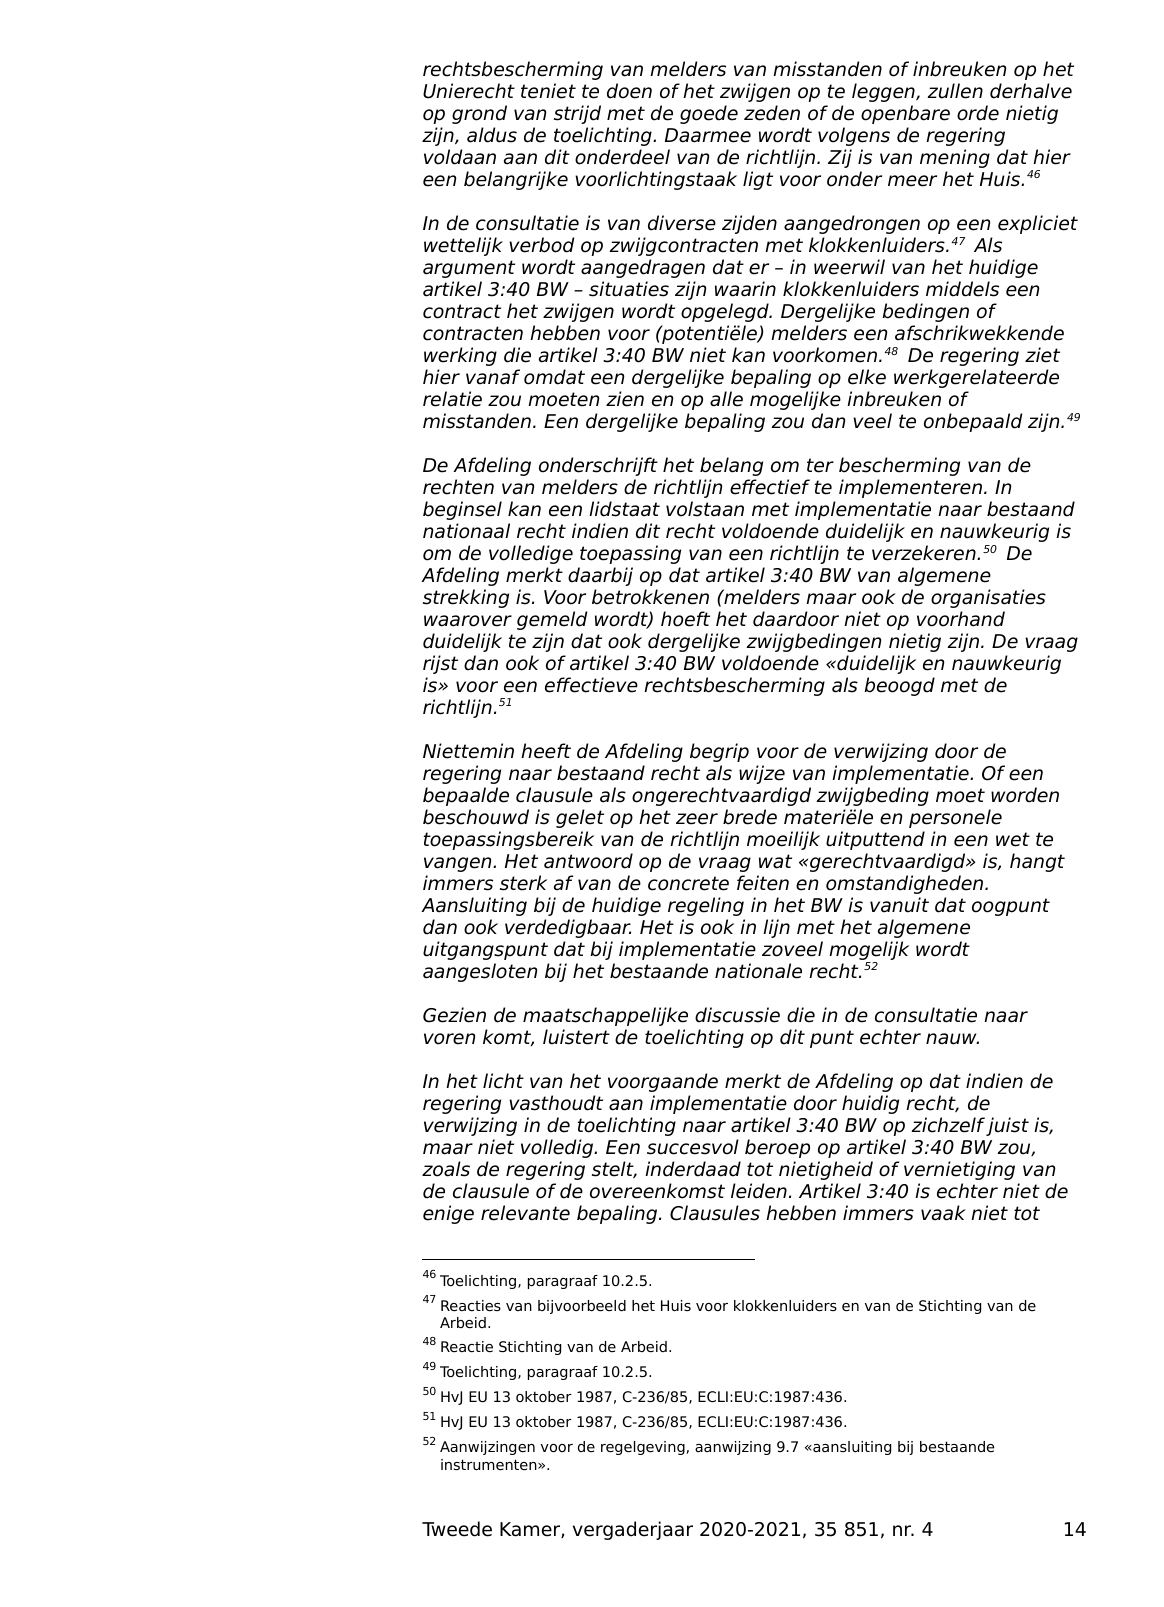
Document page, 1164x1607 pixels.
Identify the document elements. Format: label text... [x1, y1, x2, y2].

text De Afdeling onderschrijft het belang om ter bescherming van de rechten van melders de richtlijn effectief te implementeren. In beginsel kan een lidstaat volstaan met implementatie naar bestaand nationaal recht indien dit recht voldoende duidelijk en nauwkeurig is om de volledige toepassing van een richtlijn te verzekeren. De Afdeling merkt daarbij op dat artikel 3:40 BW van algemene strekking is. Voor betrokkenen (melders maar ook de organisaties waarover gemeld wordt) hoeft het daardoor niet op voorhand duidelijk te zijn dat ook dergelijke zwijgbedingen nietig zijn. De vraag rijst dan ook of artikel 3:40 BW voldoende «duidelijk en nauwkeurig is» voor een effectieve rechtsbescherming als beoogd met de richtlijn. [422, 455, 1087, 719]
text Toelichting, paragraaf 10.2.5. [422, 1360, 1087, 1382]
text Reactie Stichting van de Arbeid. [422, 1335, 1087, 1357]
text HvJ EU 13 oktober 1987, C-236/85, ECLI:EU:C:1987:436. [422, 1410, 1087, 1432]
text Toelichting, paragraaf 10.2.5. [422, 1268, 1087, 1291]
text rechtsbescherming van melders van misstanden of inbreuken op het Unierecht teniet te doen of het zwijgen op te leggen, zullen derhalve op grond van strijd met de goede zeden of de openbare orde nietig zijn, aldus de toelichting. Daarmee wordt volgens de regering voldaan aan dit onderdeel van de richtlijn. Zij is van mening dat hier een belangrijke voorlichtingstaak ligt voor onder meer het Huis. [422, 59, 1087, 191]
text Aanwijzingen voor de regelgeving, aanwijzing 9.7 «aansluiting bij bestaande instrumenten». [422, 1435, 1087, 1474]
text In het licht van het voorgaande merkt de Afdeling op dat indien de regering vasthoudt aan implementatie door huidig recht, de verwijzing in de toelichting naar artikel 3:40 BW op zichzelf juist is, maar niet volledig. Een succesvol beroep op artikel 3:40 BW zou, zoals de regering stelt, inderdaad tot nietigheid of vernietiging van de clausule of de overeenkomst leiden. Artikel 3:40 is echter niet de enige relevante bepaling. Clausules hebben immers vaak niet tot [422, 1071, 1087, 1225]
text Gezien de maatschappelijke discussie die in de consultatie naar voren komt, luistert de toelichting op dit punt echter nauw. [422, 1005, 1087, 1049]
text In de consultatie is van diverse zijden aangedrongen op een expliciet wettelijk verbod op zwijgcontracten met klokkenluiders. Als argument wordt aangedragen dat er – in weerwil van het huidige artikel 3:40 BW – situaties zijn waarin klokkenluiders middels een contract het zwijgen wordt opgelegd. Dergelijke bedingen of contracten hebben voor (potentiële) melders een afschrikwekkende werking die artikel 3:40 BW niet kan voorkomen. De regering ziet hier vanaf omdat een dergelijke bepaling op elke werkgerelateerde relatie zou moeten zien en op alle mogelijke inbreuken of misstanden. Een dergelijke bepaling zou dan veel te onbepaald zijn. [422, 213, 1087, 433]
text Niettemin heeft de Afdeling begrip voor de verwijzing door de regering naar bestaand recht als wijze van implementatie. Of een bepaalde clausule als ongerechtvaardigd zwijgbeding moet worden beschouwd is gelet op het zeer brede materiële en personele toepassingsbereik van de richtlijn moeilijk uitputtend in een wet te vangen. Het antwoord op de vraag wat «gerechtvaardigd» is, hangt immers sterk af van de concrete feiten en omstandigheden. Aansluiting bij de huidige regeling in het BW is vanuit dat oogpunt dan ook verdedigbaar. Het is ook in lijn met het algemene uitgangspunt dat bij implementatie zoveel mogelijk wordt aangesloten bij het bestaande nationale recht. [422, 741, 1087, 983]
text HvJ EU 13 oktober 1987, C-236/85, ECLI:EU:C:1987:436. [422, 1385, 1087, 1407]
text Reacties van bijvoorbeeld het Huis voor klokkenluiders en van de Stichting van de Arbeid. [422, 1293, 1087, 1332]
